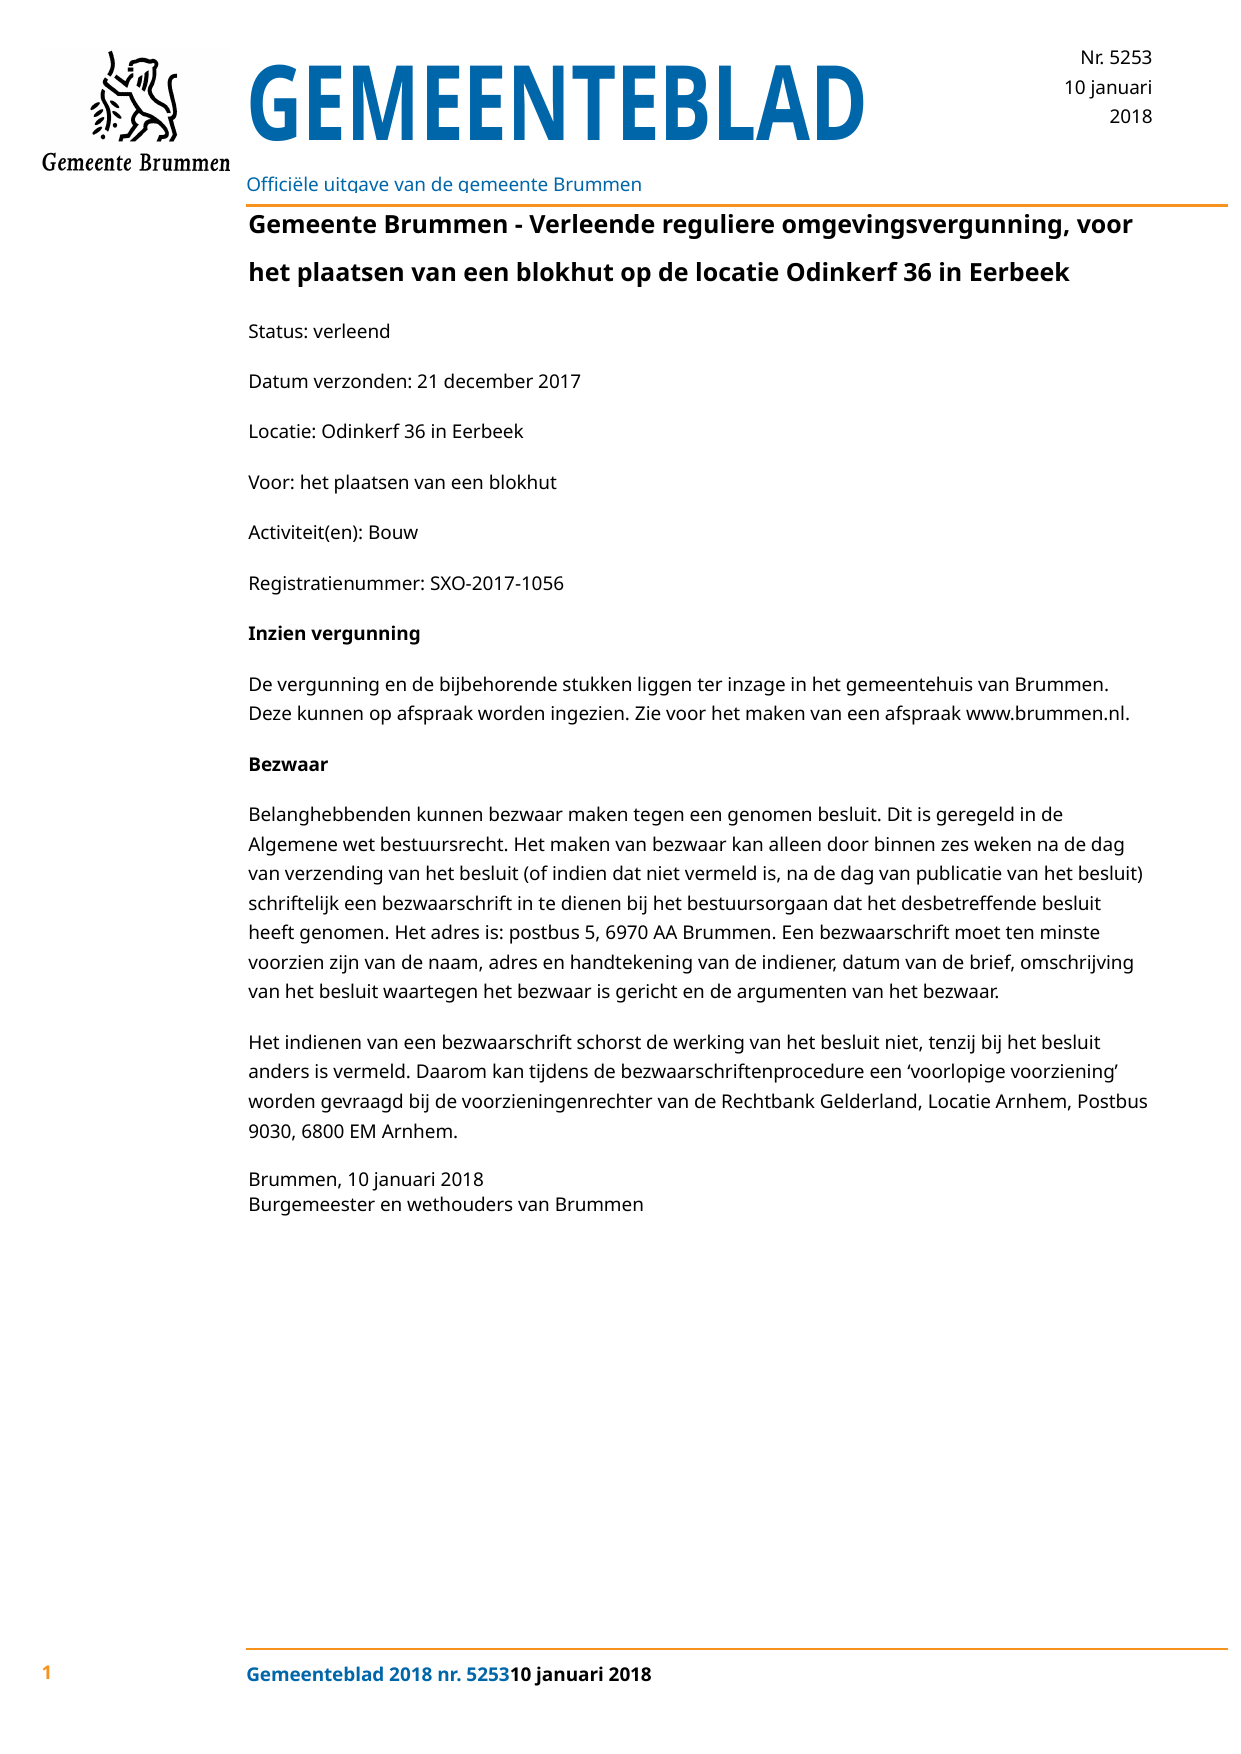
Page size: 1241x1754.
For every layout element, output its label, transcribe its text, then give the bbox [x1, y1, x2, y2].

text Belanghebbenden kunnen bezwaar maken tegen een genomen besluit. Dit is geregeld in de Algemene wet bestuursrecht. Het maken van bezwaar kan alleen door binnen zes weken na de dag van verzending van het besluit (of indien dat niet vermeld is, na de dag van publicatie van het besluit) schriftelijk een bezwaarschrift in te dienen bij het bestuursorgaan dat het desbetreffende besluit heeft genomen. Het adres is: postbus 5, 6970 AA Brummen. Een bezwaarschrift moet ten minste voorzien zijn van de naam, adres en handtekening van de indiener, datum van de brief, omschrijving van het besluit waartegen het bezwaar is gericht en de argumenten van het bezwaar. [248, 801, 1152, 1004]
text Voor: het plaatsen van een blokhut [248, 469, 1152, 495]
text Locatie: Odinkerf 36 in Eerbeek [248, 419, 1152, 444]
text Registratienummer: SXO-2017-1056 [248, 570, 1152, 596]
text Datum verzonden: 21 december 2017 [248, 368, 1152, 394]
picture [41, 47, 231, 172]
text Burgemeester en wethouders van Brummen [248, 1191, 1152, 1217]
text De vergunning en de bijbehorende stukken liggen ter inzage in het gemeentehuis van Brummen. Deze kunnen op afspraak worden ingezien. Zie voor het maken van een afspraak www.brummen.nl. [248, 671, 1152, 726]
text Activiteit(en): Bouw [248, 519, 1152, 545]
text Status: verleend [248, 318, 1152, 344]
text Het indienen van een bezwaarschrift schorst de werking van het besluit niet, tenzij bij het besluit anders is vermeld. Daarom kan tijdens de bezwaarschriftenprocedure een ‘voorlopige voorziening’ worden gevraagd bij de voorzieningenrechter van de Rechtbank Gelderland, Locatie Arnhem, Postbus 9030, 6800 EM Arnhem. [248, 1029, 1152, 1144]
text Brummen, 10 januari 2018 [248, 1166, 1152, 1191]
text Inzien vergunning [248, 620, 1152, 646]
text Gemeente Brummen - Verleende reguliere omgevingsvergunning, voor het plaatsen van een blokhut op de locatie Odinkerf 36 in Eerbeek [248, 207, 1152, 288]
text Bezwaar [248, 751, 1152, 777]
